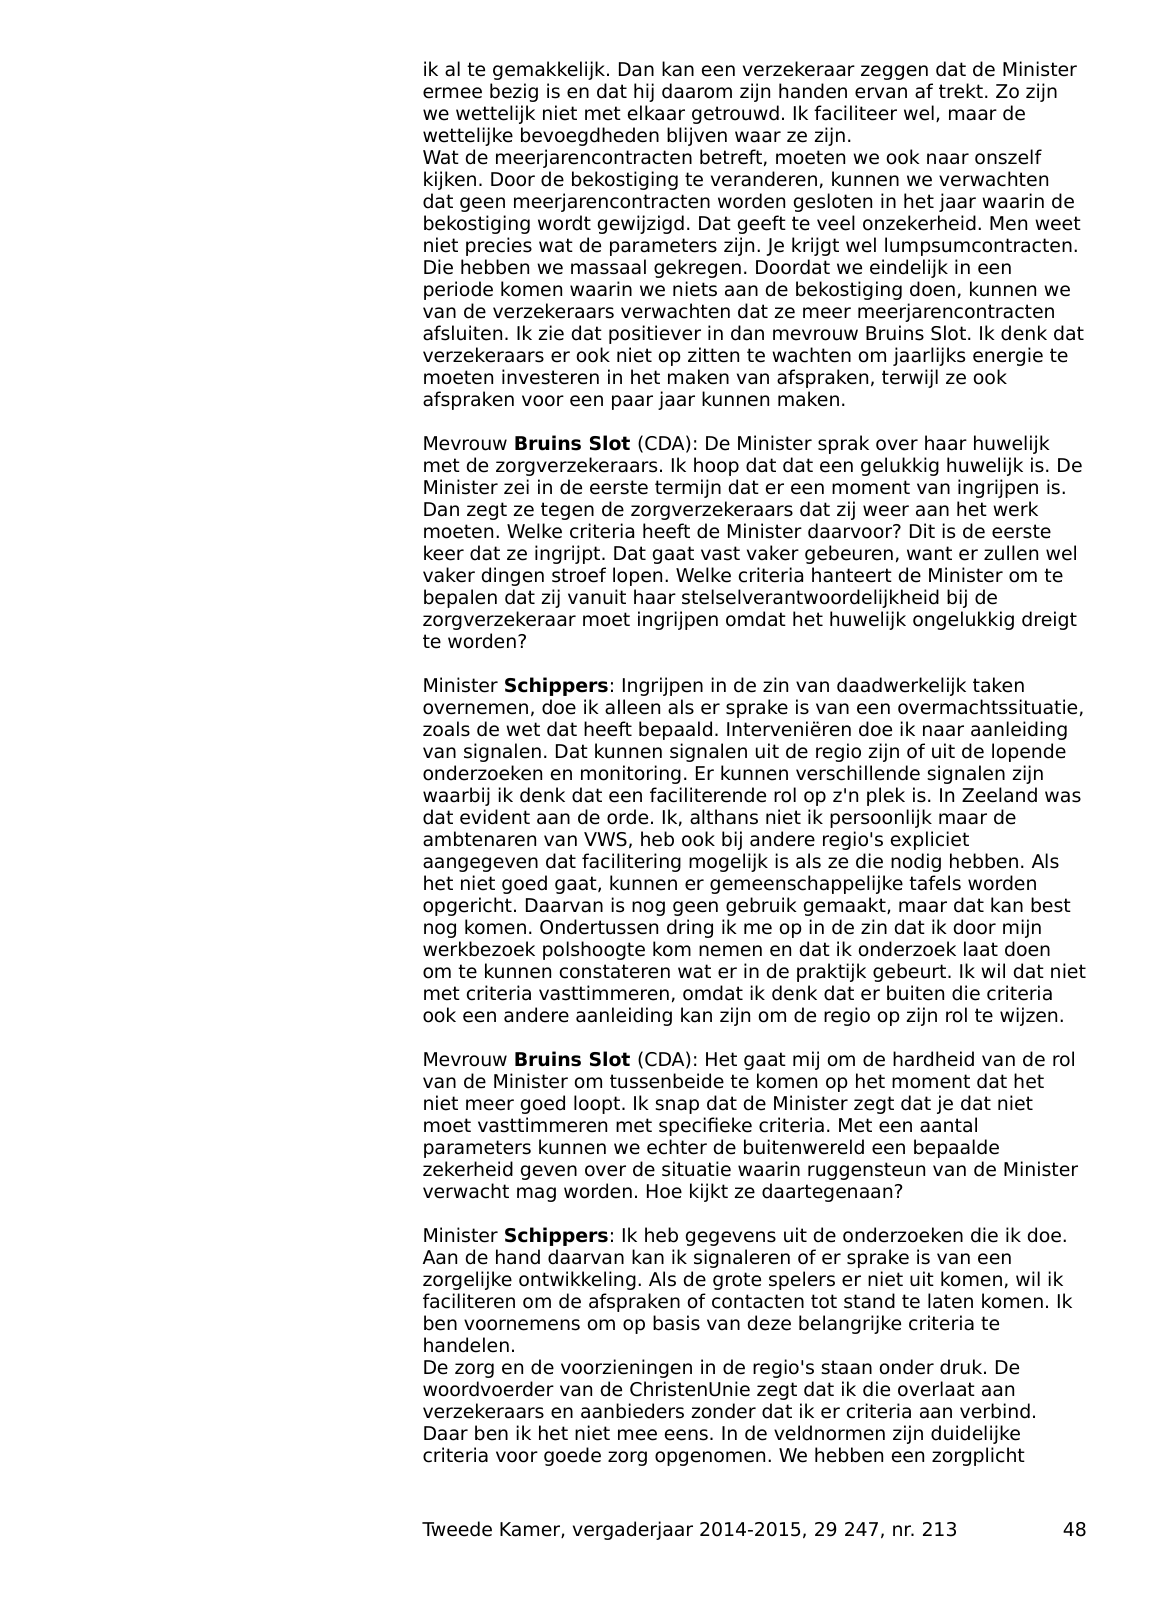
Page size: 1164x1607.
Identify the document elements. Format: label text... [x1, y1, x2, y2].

text Wat de meerjarencontracten betreft, moeten we ook naar onszelf kijken. Door de bekostiging te veranderen, kunnen we verwachten dat geen meerjarencontracten worden gesloten in het jaar waarin de bekostiging wordt gewijzigd. Dat geeft te veel onzekerheid. Men weet niet precies wat de parameters zijn. Je krijgt wel lumpsumcontracten. Die hebben we massaal gekregen. Doordat we eindelijk in een periode komen waarin we niets aan de bekostiging doen, kunnen we van de verzekeraars verwachten dat ze meer meerjarencontracten afsluiten. Ik zie dat positiever in dan mevrouw Bruins Slot. Ik denk dat verzekeraars er ook niet op zitten te wachten om jaarlijks energie te moeten investeren in het maken van afspraken, terwijl ze ook afspraken voor een paar jaar kunnen maken. [422, 147, 1087, 411]
text Minister Schippers: Ingrijpen in de zin van daadwerkelijk taken overnemen, doe ik alleen als er sprake is van een overmachtssituatie, zoals de wet dat heeft bepaald. Interveniëren doe ik naar aanleiding van signalen. Dat kunnen signalen uit de regio zijn of uit de lopende onderzoeken en monitoring. Er kunnen verschillende signalen zijn waarbij ik denk dat een faciliterende rol op z'n plek is. In Zeeland was dat evident aan de orde. Ik, althans niet ik persoonlijk maar de ambtenaren van VWS, heb ook bij andere regio's expliciet aangegeven dat facilitering mogelijk is als ze die nodig hebben. Als het niet goed gaat, kunnen er gemeenschappelijke tafels worden opgericht. Daarvan is nog geen gebruik gemaakt, maar dat kan best nog komen. Ondertussen dring ik me op in de zin dat ik door mijn werkbezoek polshoogte kom nemen en dat ik onderzoek laat doen om te kunnen constateren wat er in de praktijk gebeurt. Ik wil dat niet met criteria vasttimmeren, omdat ik denk dat er buiten die criteria ook een andere aanleiding kan zijn om de regio op zijn rol te wijzen. [422, 675, 1087, 1027]
text Mevrouw Bruins Slot (CDA): De Minister sprak over haar huwelijk met de zorgverzekeraars. Ik hoop dat dat een gelukkig huwelijk is. De Minister zei in de eerste termijn dat er een moment van ingrijpen is. Dan zegt ze tegen de zorgverzekeraars dat zij weer aan het werk moeten. Welke criteria heeft de Minister daarvoor? Dit is de eerste keer dat ze ingrijpt. Dat gaat vast vaker gebeuren, want er zullen wel vaker dingen stroef lopen. Welke criteria hanteert de Minister om te bepalen dat zij vanuit haar stelselverantwoordelijkheid bij de zorgverzekeraar moet ingrijpen omdat het huwelijk ongelukkig dreigt te worden? [422, 433, 1087, 653]
text De zorg en de voorzieningen in de regio's staan onder druk. De woordvoerder van de ChristenUnie zegt dat ik die overlaat aan verzekeraars en aanbieders zonder dat ik er criteria aan verbind. Daar ben ik het niet mee eens. In de veldnormen zijn duidelijke criteria voor goede zorg opgenomen. We hebben een zorgplicht [422, 1357, 1087, 1467]
text Mevrouw Bruins Slot (CDA): Het gaat mij om de hardheid van de rol van de Minister om tussenbeide te komen op het moment dat het niet meer goed loopt. Ik snap dat de Minister zegt dat je dat niet moet vasttimmeren met specifieke criteria. Met een aantal parameters kunnen we echter de buitenwereld een bepaalde zekerheid geven over de situatie waarin ruggensteun van de Minister verwacht mag worden. Hoe kijkt ze daartegenaan? [422, 1049, 1087, 1203]
text Minister Schippers: Ik heb gegevens uit de onderzoeken die ik doe. Aan de hand daarvan kan ik signaleren of er sprake is van een zorgelijke ontwikkeling. Als de grote spelers er niet uit komen, wil ik faciliteren om de afspraken of contacten tot stand te laten komen. Ik ben voornemens om op basis van deze belangrijke criteria te handelen. [422, 1225, 1087, 1357]
text ik al te gemakkelijk. Dan kan een verzekeraar zeggen dat de Minister ermee bezig is en dat hij daarom zijn handen ervan af trekt. Zo zijn we wettelijk niet met elkaar getrouwd. Ik faciliteer wel, maar de wettelijke bevoegdheden blijven waar ze zijn. [422, 59, 1087, 147]
